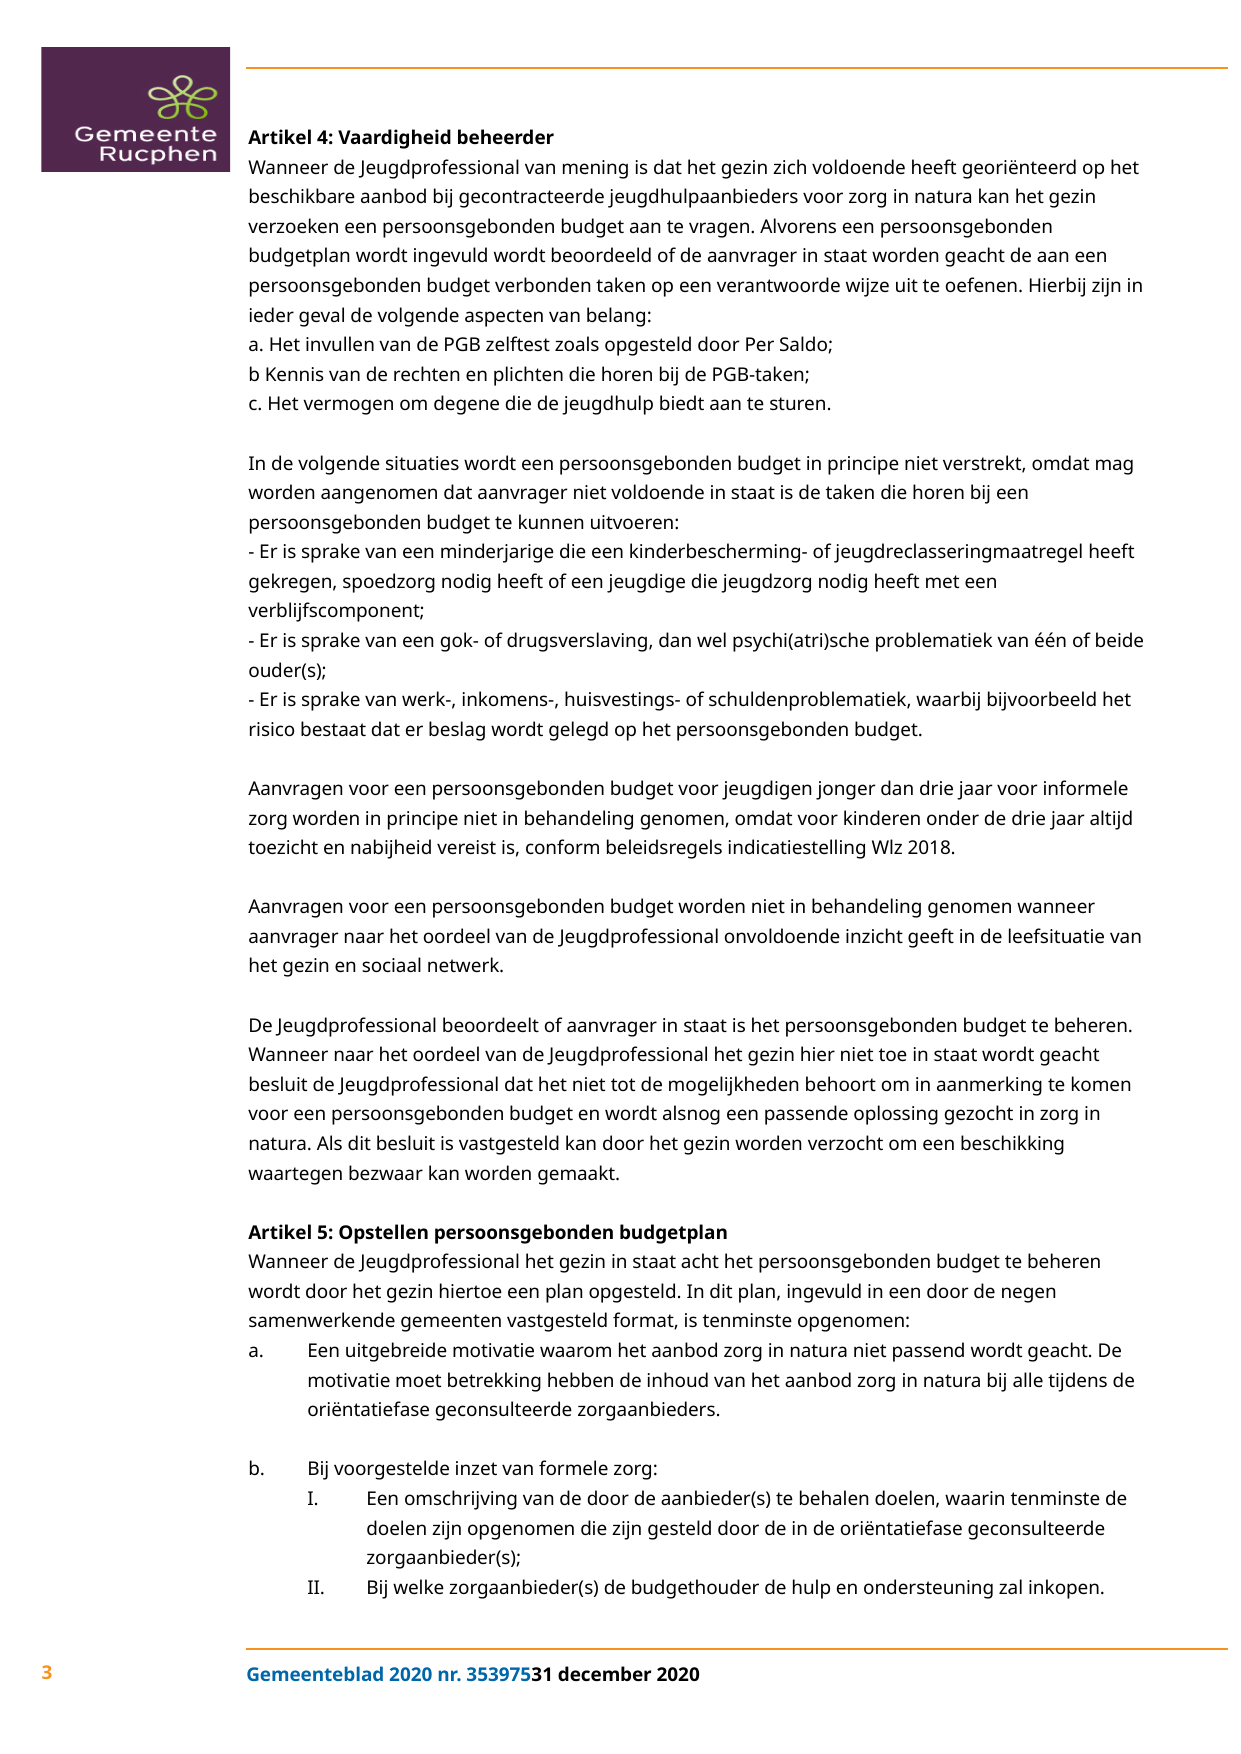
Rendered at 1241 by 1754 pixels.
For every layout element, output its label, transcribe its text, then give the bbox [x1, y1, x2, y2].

text Aanvragen voor een persoonsgebonden budget voor jeugdigen jonger dan drie jaar voor informele zorg worden in principe niet in behandeling genomen, omdat voor kinderen onder de drie jaar altijd toezicht en nabijheid vereist is, conform beleidsregels indicatiestelling Wlz 2018. [248, 775, 1152, 860]
text a. Het invullen van de PGB zelftest zoals opgesteld door Per Saldo; [248, 331, 1152, 357]
text De Jeugdprofessional beoordeelt of aanvrager in staat is het persoonsgebonden budget te beheren. Wanneer naar het oordeel van de Jeugdprofessional het gezin hier niet toe in staat wordt geacht besluit de Jeugdprofessional dat het niet tot de mogelijkheden behoort om in aanmerking te komen voor een persoonsgebonden budget en wordt alsnog een passende oplossing gezocht in zorg in natura. Als dit besluit is vastgesteld kan door het gezin worden verzocht om een beschikking waartegen bezwaar kan worden gemaakt. [248, 1012, 1152, 1186]
text Artikel 5: Opstellen persoonsgebonden budgetplan [248, 1219, 1152, 1245]
text Wanneer de Jeugdprofessional van mening is dat het gezin zich voldoende heeft georiënteerd op het beschikbare aanbod bij gecontracteerde jeugdhulpaanbieders voor zorg in natura kan het gezin verzoeken een persoonsgebonden budget aan te vragen. Alvorens een persoonsgebonden budgetplan wordt ingevuld wordt beoordeeld of de aanvrager in staat worden geacht de aan een persoonsgebonden budget verbonden taken op een verantwoorde wijze uit te oefenen. Hierbij zijn in ieder geval de volgende aspecten van belang: [248, 154, 1152, 328]
list Bij voorgestelde inzet van formele zorg: [248, 1456, 1152, 1481]
list Een uitgebreide motivatie waarom het aanbod zorg in natura niet passend wordt geacht. De motivatie moet betrekking hebben de inhoud van het aanbod zorg in natura bij alle tijdens de oriëntatiefase geconsulteerde zorgaanbieders. [248, 1337, 1152, 1422]
text c. Het vermogen om degene die de jeugdhulp biedt aan te sturen. [248, 391, 1152, 416]
text - Er is sprake van werk-, inkomens-, huisvestings- of schuldenproblematiek, waarbij bijvoorbeeld het risico bestaat dat er beslag wordt gelegd op het persoonsgebonden budget. [248, 686, 1152, 742]
list Bij welke zorgaanbieder(s) de budgethouder de hulp en ondersteuning zal inkopen. [307, 1574, 1152, 1600]
list Een omschrijving van de door de aanbieder(s) te behalen doelen, waarin tenminste de doelen zijn opgenomen die zijn gesteld door de in de oriëntatiefase geconsulteerde zorgaanbieder(s); [307, 1485, 1152, 1570]
text Wanneer de Jeugdprofessional het gezin in staat acht het persoonsgebonden budget te beheren wordt door het gezin hiertoe een plan opgesteld. In dit plan, ingevuld in een door de negen samenwerkende gemeenten vastgesteld format, is tenminste opgenomen: [248, 1248, 1152, 1333]
text b Kennis van de rechten en plichten die horen bij de PGB-taken; [248, 361, 1152, 387]
picture [41, 47, 231, 172]
text - Er is sprake van een gok- of drugsverslaving, dan wel psychi(atri)sche problematiek van één of beide ouder(s); [248, 627, 1152, 683]
text Artikel 4: Vaardigheid beheerder [248, 124, 1152, 150]
text - Er is sprake van een minderjarige die een kinderbescherming- of jeugdreclasseringmaatregel heeft gekregen, spoedzorg nodig heeft of een jeugdige die jeugdzorg nodig heeft met een verblijfscomponent; [248, 538, 1152, 623]
text In de volgende situaties wordt een persoonsgebonden budget in principe niet verstrekt, omdat mag worden aangenomen dat aanvrager niet voldoende in staat is de taken die horen bij een persoonsgebonden budget te kunnen uitvoeren: [248, 450, 1152, 535]
text Aanvragen voor een persoonsgebonden budget worden niet in behandeling genomen wanneer aanvrager naar het oordeel van de Jeugdprofessional onvoldoende inzicht geeft in de leefsituatie van het gezin en sociaal netwerk. [248, 893, 1152, 978]
